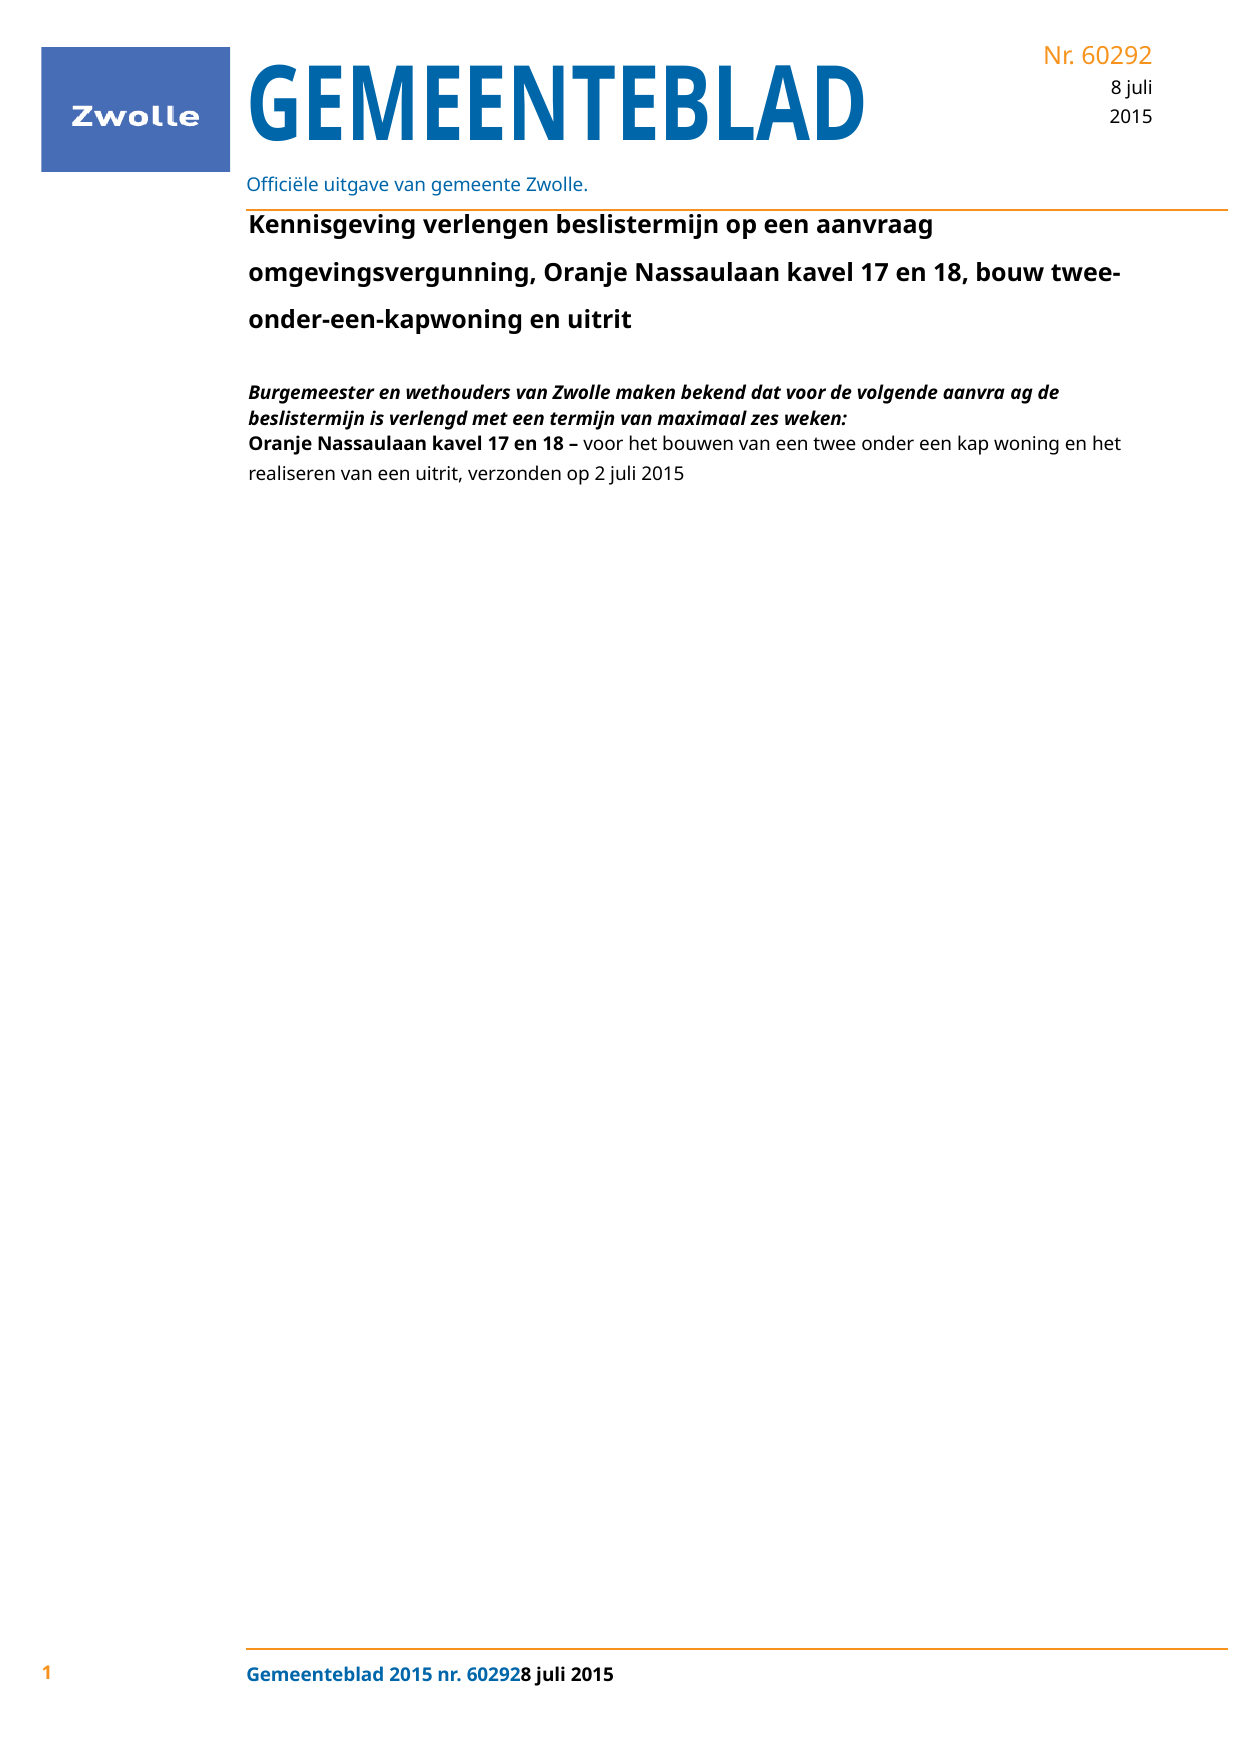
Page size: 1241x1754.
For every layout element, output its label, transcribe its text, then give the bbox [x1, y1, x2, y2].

text Oranje Nassaulaan kavel 17 en 18 – voor het bouwen van een twee onder een kap woning en het realiseren van een uitrit, verzonden op 2 juli 2015 [248, 431, 1152, 486]
text Kennisgeving verlengen beslistermijn op een aanvraag omgevingsvergunning, Oranje Nassaulaan kavel 17 en 18, bouw twee-onder-een-kapwoning en uitrit [248, 211, 1152, 336]
picture [41, 47, 231, 172]
text Burgemeester en wethouders van Zwolle maken bekend dat voor de volgende aanvra ag de beslistermijn is verlengd met een termijn van maximaal zes weken: [248, 379, 1152, 431]
